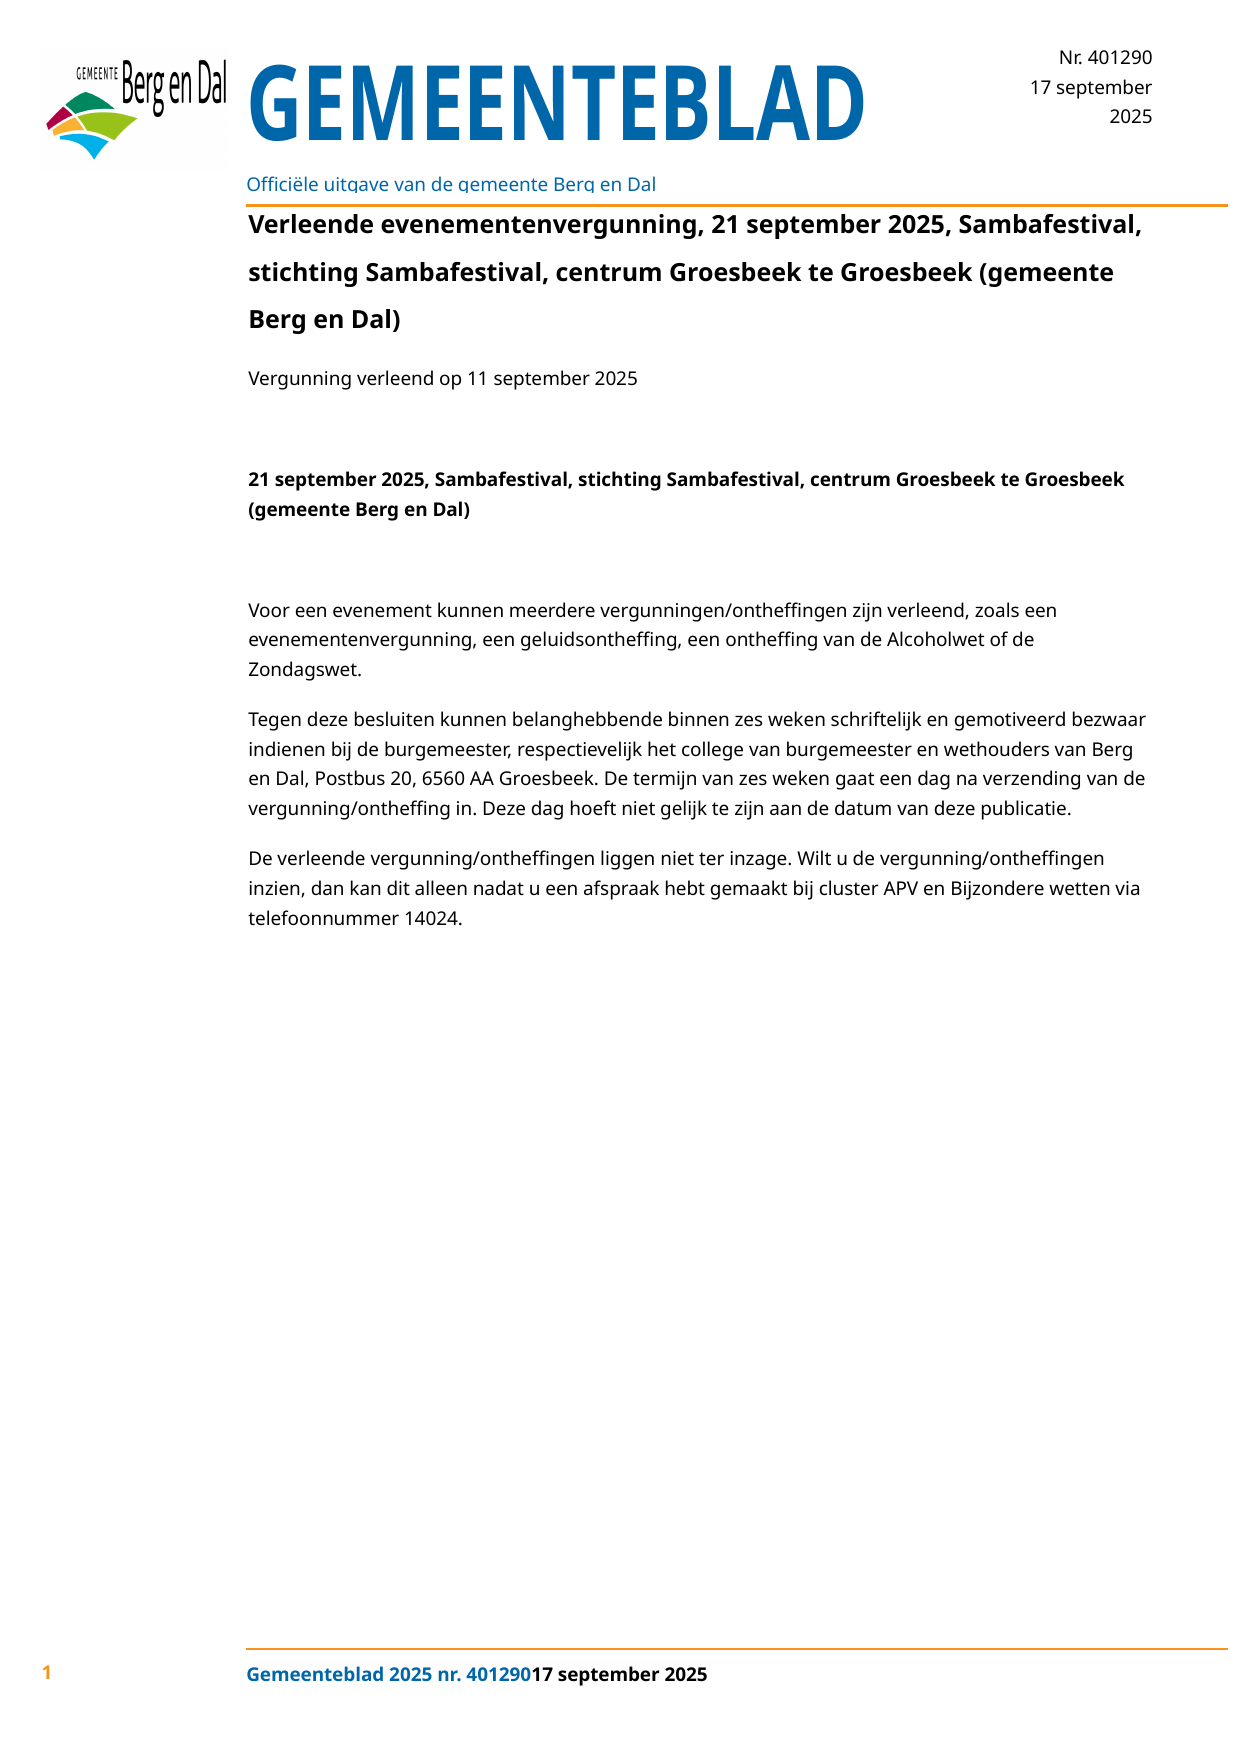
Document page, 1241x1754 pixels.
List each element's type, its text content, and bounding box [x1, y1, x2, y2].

text Voor een evenement kunnen meerdere vergunningen/ontheffingen zijn verleend, zoals een evenementenvergunning, een geluidsontheffing, een ontheffing van de Alcoholwet of de Zondagswet. [248, 597, 1152, 682]
text Verleende evenementenvergunning, 21 september 2025, Sambafestival, stichting Sambafestival, centrum Groesbeek te Groesbeek (gemeente Berg en Dal) [248, 207, 1152, 336]
picture [41, 47, 231, 172]
text De verleende vergunning/ontheffingen liggen niet ter inzage. Wilt u de vergunning/ontheffingen inzien, dan kan dit alleen nadat u een afspraak hebt gemaakt bij cluster APV en Bijzondere wetten via telefoonnummer 14024. [248, 846, 1152, 930]
text Tegen deze besluiten kunnen belanghebbende binnen zes weken schriftelijk en gemotiveerd bezwaar indienen bij de burgemeester, respectievelijk het college van burgemeester en wethouders van Berg en Dal, Postbus 20, 6560 AA Groesbeek. De termijn van zes weken gaat een dag na verzending van de vergunning/ontheffing in. Deze dag hoeft niet gelijk te zijn aan de datum van deze publicatie. [248, 706, 1152, 821]
text Vergunning verleend op 11 september 2025 [248, 366, 1152, 391]
text 21 september 2025, Sambafestival, stichting Sambafestival, centrum Groesbeek te Groesbeek (gemeente Berg en Dal) [248, 466, 1152, 522]
